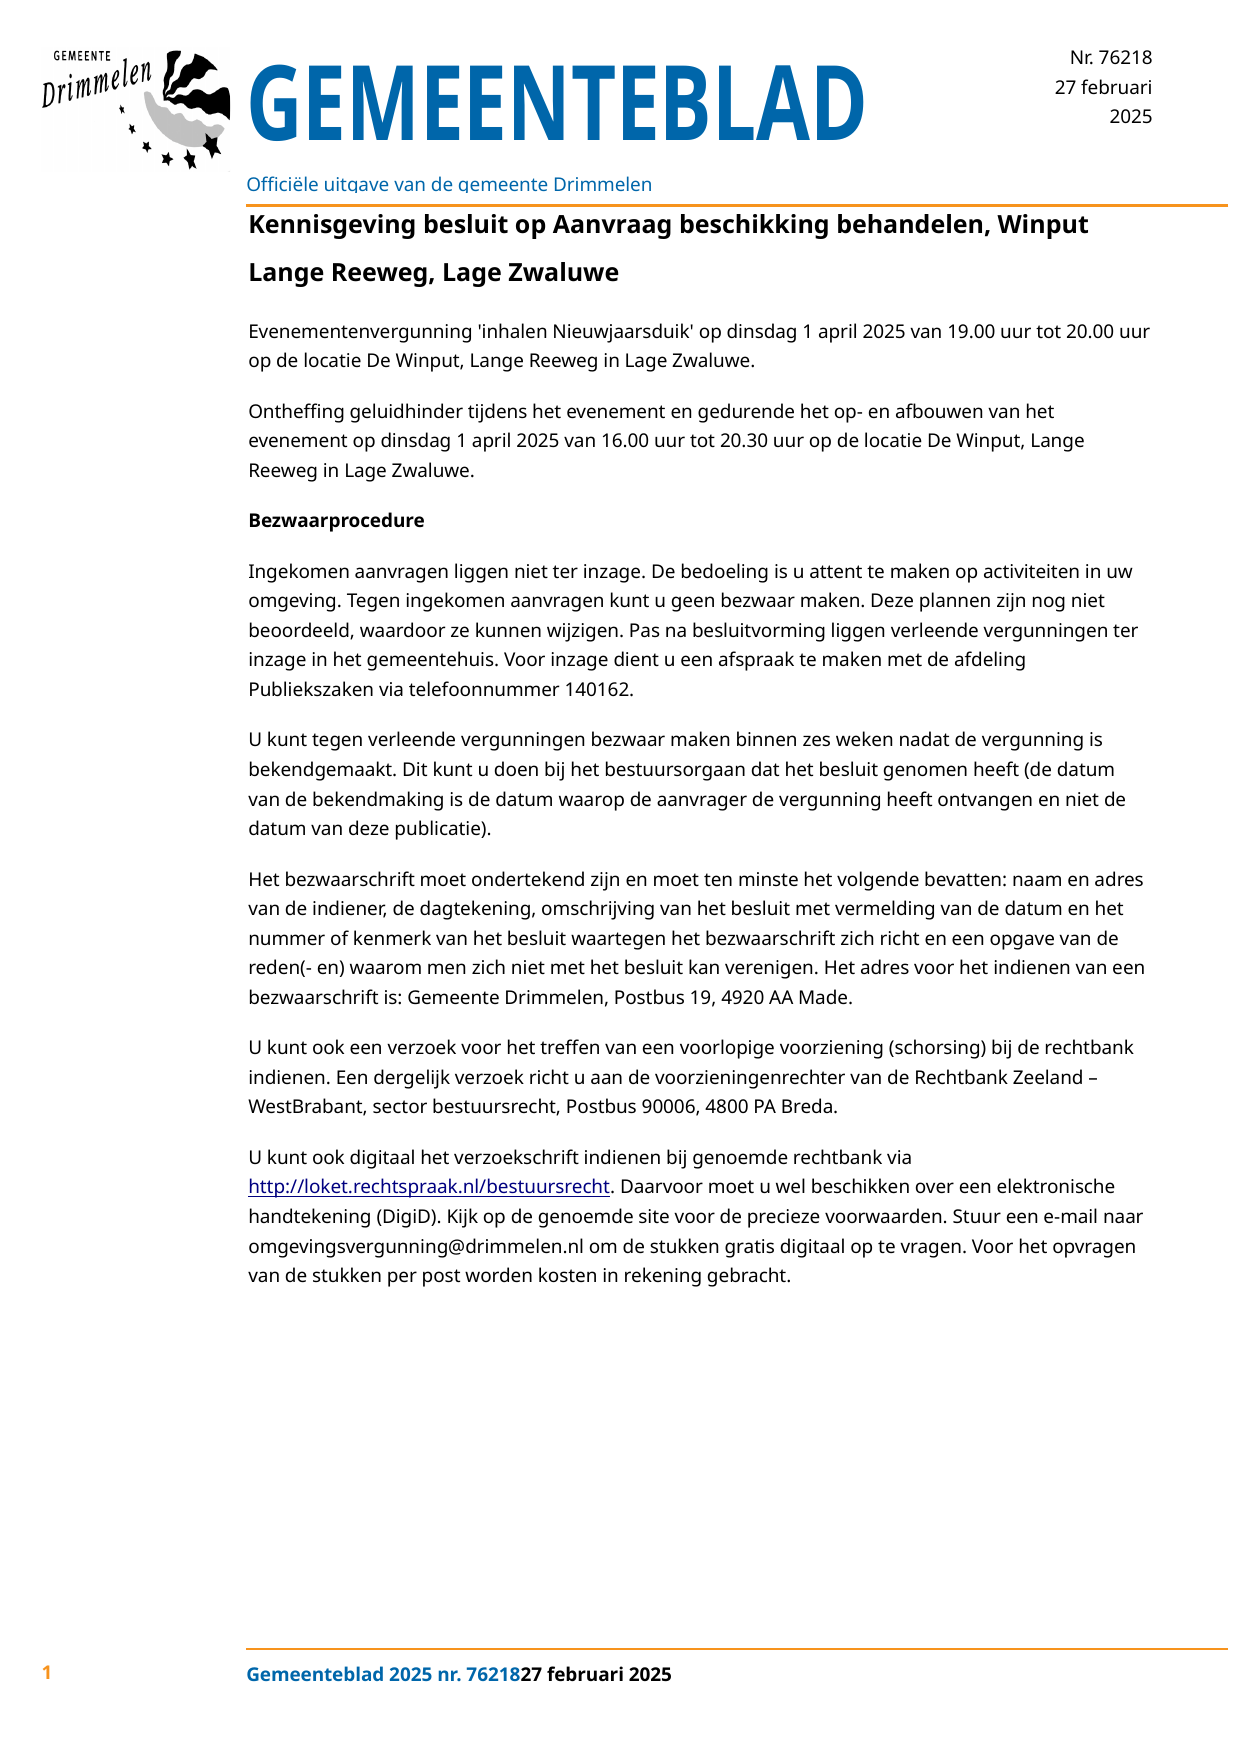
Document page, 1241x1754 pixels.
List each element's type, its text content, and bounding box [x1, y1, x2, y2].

text Kennisgeving besluit op Aanvraag beschikking behandelen, Winput Lange Reeweg, Lage Zwaluwe [248, 207, 1152, 288]
text U kunt ook een verzoek voor het treffen van een voorlopige voorziening (schorsing) bij de rechtbank indienen. Een dergelijk verzoek richt u aan de voorzieningenrechter van de Rechtbank Zeeland – WestBrabant, sector bestuursrecht, Postbus 90006, 4800 PA Breda. [248, 1034, 1152, 1119]
picture [41, 47, 231, 172]
text Ontheffing geluidhinder tijdens het evenement en gedurende het op- en afbouwen van het evenement op dinsdag 1 april 2025 van 16.00 uur tot 20.30 uur op de locatie De Winput, Lange Reeweg in Lage Zwaluwe. [248, 398, 1152, 483]
text Bezwaarprocedure [248, 507, 1152, 533]
text Het bezwaarschrift moet ondertekend zijn en moet ten minste het volgende bevatten: naam en adres van de indiener, de dagtekening, omschrijving van het besluit met vermelding van de datum en het nummer of kenmerk van het besluit waartegen het bezwaarschrift zich richt en een opgave van de reden(- en) waarom men zich niet met het besluit kan verenigen. Het adres voor het indienen van een bezwaarschrift is: Gemeente Drimmelen, Postbus 19, 4920 AA Made. [248, 866, 1152, 1010]
text Ingekomen aanvragen liggen niet ter inzage. De bedoeling is u attent te maken op activiteiten in uw omgeving. Tegen ingekomen aanvragen kunt u geen bezwaar maken. Deze plannen zijn nog niet beoordeeld, waardoor ze kunnen wijzigen. Pas na besluitvorming liggen verleende vergunningen ter inzage in het gemeentehuis. Voor inzage dient u een afspraak te maken met de afdeling Publiekszaken via telefoonnummer 140162. [248, 558, 1152, 702]
text U kunt tegen verleende vergunningen bezwaar maken binnen zes weken nadat de vergunning is bekendgemaakt. Dit kunt u doen bij het bestuursorgaan dat het besluit genomen heeft (de datum van de bekendmaking is de datum waarop de aanvrager de vergunning heeft ontvangen en niet de datum van deze publicatie). [248, 727, 1152, 841]
text Evenementenvergunning 'inhalen Nieuwjaarsduik' op dinsdag 1 april 2025 van 19.00 uur tot 20.00 uur op de locatie De Winput, Lange Reeweg in Lage Zwaluwe. [248, 318, 1152, 373]
text U kunt ook digitaal het verzoekschrift indienen bij genoemde rechtbank via http://loket.rechtspraak.nl/bestuursrecht. Daarvoor moet u wel beschikken over een elektronische handtekening (DigiD). Kijk op de genoemde site voor de precieze voorwaarden. Stuur een e-mail naar omgevingsvergunning@drimmelen.nl om de stukken gratis digitaal op te vragen. Voor het opvragen van de stukken per post worden kosten in rekening gebracht. [248, 1144, 1152, 1288]
